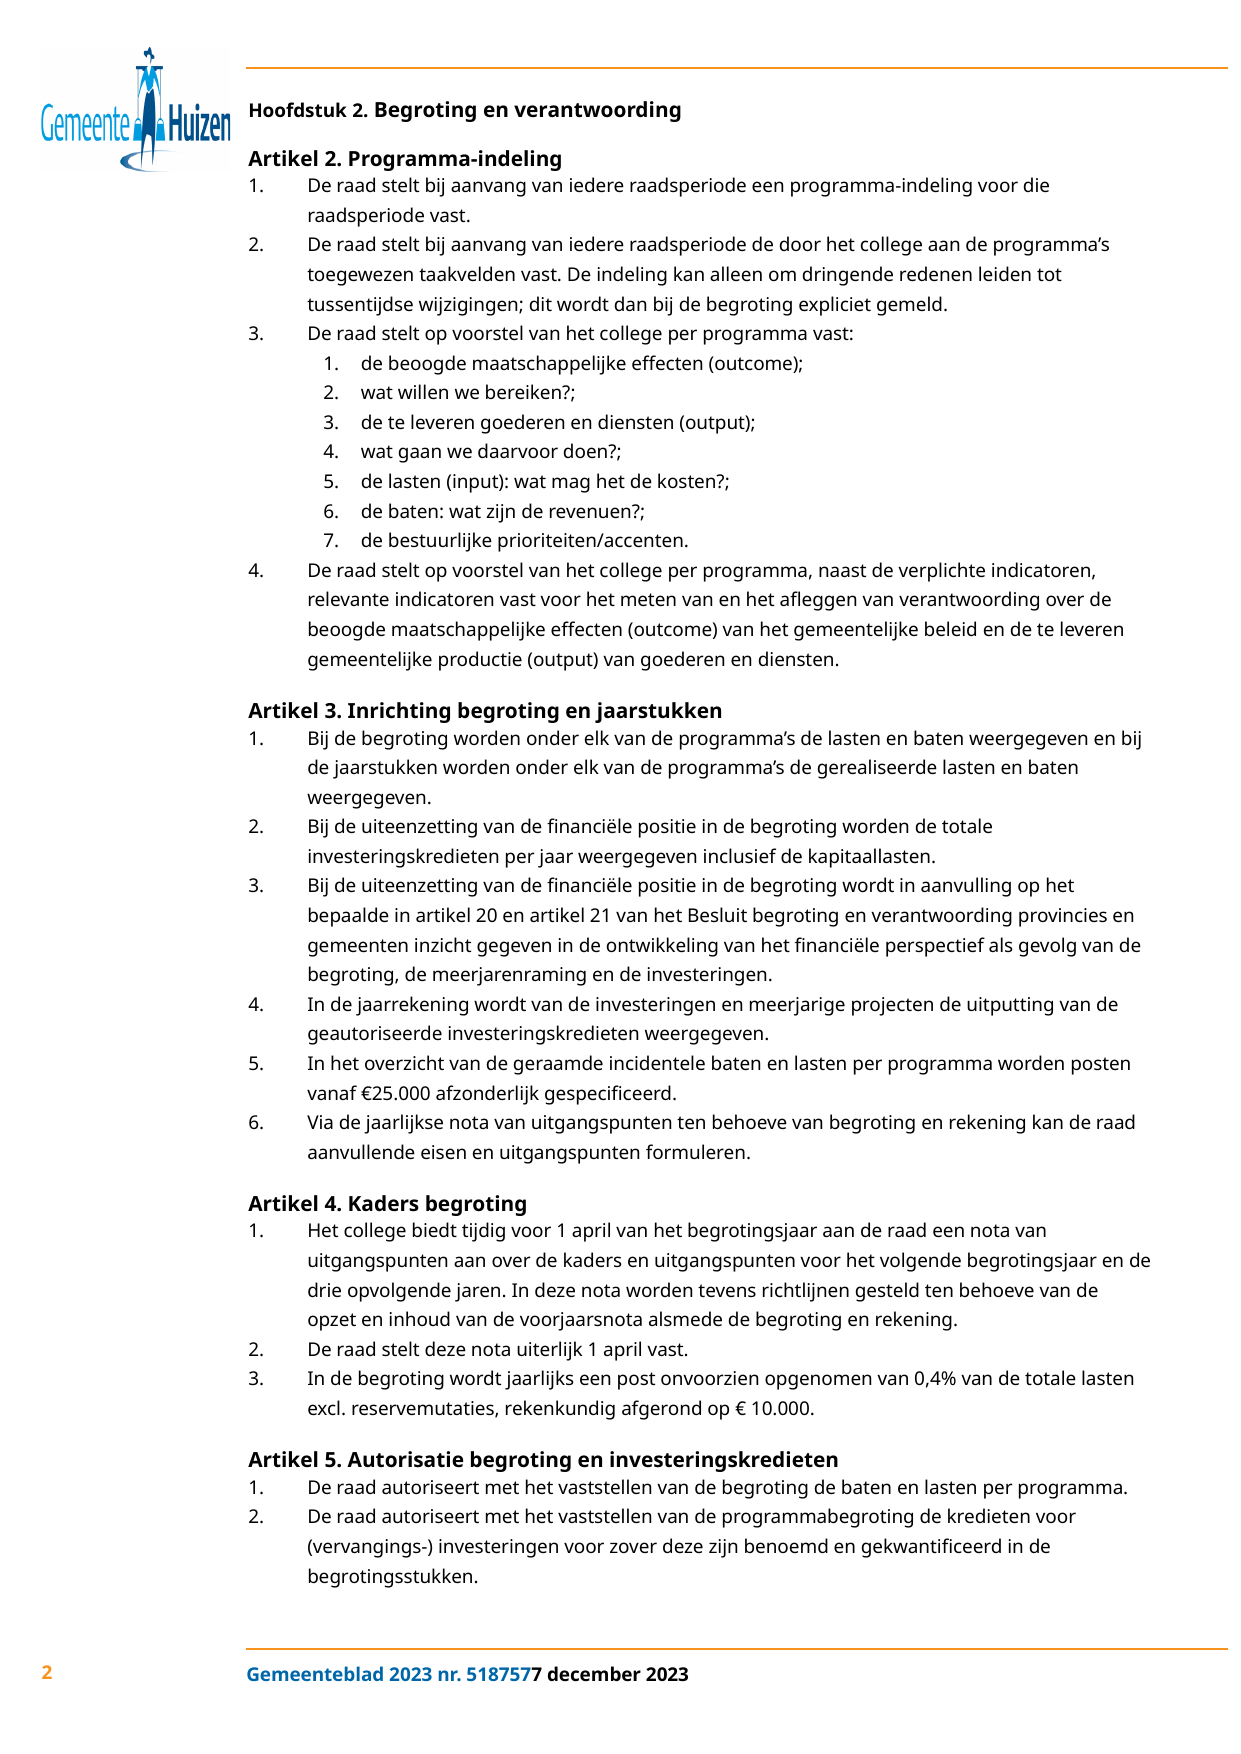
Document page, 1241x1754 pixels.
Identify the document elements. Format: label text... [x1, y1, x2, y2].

list De raad stelt bij aanvang van iedere raadsperiode de door het college aan de programma’s toegewezen taakvelden vast. De indeling kan alleen om dringende redenen leiden tot tussentijdse wijzigingen; dit wordt dan bij de begroting expliciet gemeld. [248, 232, 1152, 317]
text Artikel 3. Inrichting begroting en jaarstukken [248, 696, 1152, 725]
list In het overzicht van de geraamde incidentele baten en lasten per programma worden posten vanaf €25.000 afzonderlijk gespecificeerd. [248, 1050, 1152, 1105]
list In de begroting wordt jaarlijks een post onvoorzien opgenomen van 0,4% van de totale lasten excl. reservemutaties, rekenkundig afgerond op € 10.000. [248, 1366, 1152, 1421]
list De raad stelt op voorstel van het college per programma, naast de verplichte indicatoren, relevante indicatoren vast voor het meten van en het afleggen van verantwoording over de beoogde maatschappelijke effecten (outcome) van het gemeentelijke beleid en de te leveren gemeentelijke productie (output) van goederen en diensten. [248, 557, 1152, 672]
list wat gaan we daarvoor doen?; [323, 439, 1152, 464]
list de te leveren goederen en diensten (output); [323, 409, 1152, 435]
list De raad stelt deze nota uiterlijk 1 april vast. [248, 1336, 1152, 1362]
list Het college biedt tijdig voor 1 april van het begrotingsjaar aan de raad een nota van uitgangspunten aan over de kaders en uitgangspunten voor het volgende begrotingsjaar en de drie opvolgende jaren. In deze nota worden tevens richtlijnen gesteld ten behoeve van de opzet en inhoud van de voorjaarsnota alsmede de begroting en rekening. [248, 1218, 1152, 1332]
list Bij de uiteenzetting van de financiële positie in de begroting wordt in aanvulling op het bepaalde in artikel 20 en artikel 21 van het Besluit begroting en verantwoording provincies en gemeenten inzicht gegeven in de ontwikkeling van het financiële perspectief als gevolg van de begroting, de meerjarenraming en de investeringen. [248, 873, 1152, 987]
text Artikel 5. Autorisatie begroting en investeringskredieten [248, 1446, 1152, 1474]
list Bij de uiteenzetting van de financiële positie in de begroting worden de totale investeringskredieten per jaar weergegeven inclusief de kapitaallasten. [248, 813, 1152, 869]
list wat willen we bereiken?; [323, 379, 1152, 405]
list De raad stelt bij aanvang van iedere raadsperiode een programma-indeling voor die raadsperiode vast. [248, 172, 1152, 228]
list Bij de begroting worden onder elk van de programma’s de lasten en baten weergegeven en bij de jaarstukken worden onder elk van de programma’s de gerealiseerde lasten en baten weergegeven. [248, 725, 1152, 809]
list In de jaarrekening wordt van de investeringen en meerjarige projecten de uitputting van de geautoriseerde investeringskredieten weergegeven. [248, 991, 1152, 1046]
list de baten: wat zijn de revenuen?; [323, 498, 1152, 524]
list De raad autoriseert met het vaststellen van de programmabegroting de kredieten voor (vervangings-) investeringen voor zover deze zijn benoemd en gekwantificeerd in de begrotingsstukken. [248, 1504, 1152, 1588]
list De raad autoriseert met het vaststellen van de begroting de baten en lasten per programma. [248, 1474, 1152, 1500]
list de bestuurlijke prioriteiten/accenten. [323, 527, 1152, 553]
list de lasten (input): wat mag het de kosten?; [323, 468, 1152, 494]
list de beoogde maatschappelijke effecten (outcome); [323, 350, 1152, 376]
text Artikel 4. Kaders begroting [248, 1189, 1152, 1218]
list Via de jaarlijkse nota van uitgangspunten ten behoeve van begroting en rekening kan de raad aanvullende eisen en uitgangspunten formuleren. [248, 1109, 1152, 1164]
picture [41, 47, 231, 172]
text Artikel 2. Programma-indeling [248, 144, 1152, 172]
list De raad stelt op voorstel van het college per programma vast: [248, 320, 1152, 346]
text Hoofdstuk 2. Begroting en verantwoording [248, 95, 1152, 123]
